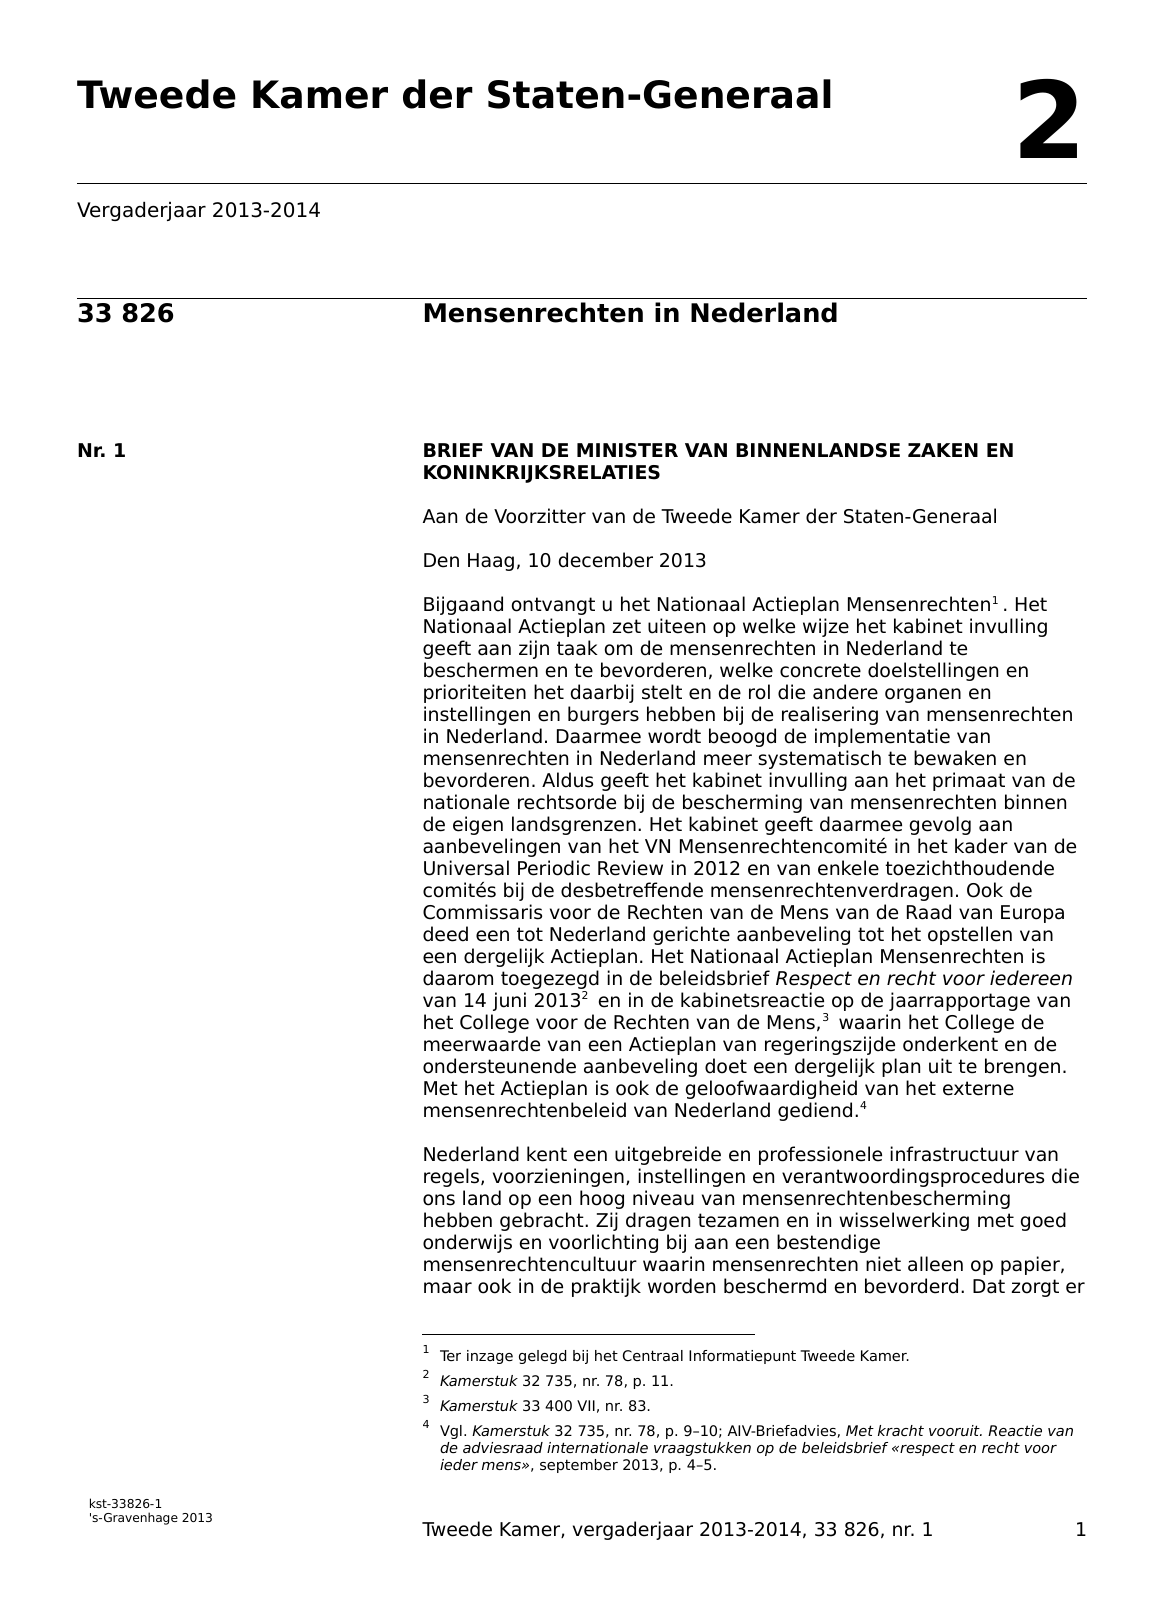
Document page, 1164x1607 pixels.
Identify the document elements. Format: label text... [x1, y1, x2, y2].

text 's-Gravenhage 2013 [88, 1511, 323, 1525]
text Vgl. Kamerstuk 32 735, nr. 78, p. 9–10; AIV-Briefadvies, Met kracht vooruit. Reactie van de adviesraad internationale vraagstukken op de beleidsbrief «respect en recht voor ieder mens», september 2013, p. 4–5. [422, 1418, 1087, 1474]
table_header 2 [886, 59, 1087, 183]
text Ter inzage gelegd bij het Centraal Informatiepunt Tweede Kamer. [422, 1343, 1087, 1366]
text Bijgaand ontvangt u het Nationaal Actieplan Mensenrechten. Het Nationaal Actieplan zet uiteen op welke wijze het kabinet invulling geeft aan zijn taak om de mensenrechten in Nederland te beschermen en te bevorderen, welke concrete doelstellingen en prioriteiten het daarbij stelt en de rol die andere organen en instellingen en burgers hebben bij de realisering van mensenrechten in Nederland. Daarmee wordt beoogd de implementatie van mensenrechten in Nederland meer systematisch te bewaken en bevorderen. Aldus geeft het kabinet invulling aan het primaat van de nationale rechtsorde bij de bescherming van mensenrechten binnen de eigen landsgrenzen. Het kabinet geeft daarmee gevolg aan aanbevelingen van het VN Mensenrechtencomité in het kader van de Universal Periodic Review in 2012 en van enkele toezichthoudende comités bij de desbetreffende mensenrechtenverdragen. Ook de Commissaris voor de Rechten van de Mens van de Raad van Europa deed een tot Nederland gerichte aanbeveling tot het opstellen van een dergelijk Actieplan. Het Nationaal Actieplan Mensenrechten is daarom toegezegd in de beleidsbrief Respect en recht voor iedereen van 14 juni 2013 en in de kabinetsreactie op de jaarrapportage van het College voor de Rechten van de Mens, waarin het College de meerwaarde van een Actieplan van regeringszijde onderkent en de ondersteunende aanbeveling doet een dergelijk plan uit te brengen. Met het Actieplan is ook de geloofwaardigheid van het externe mensenrechtenbeleid van Nederland gediend. [422, 594, 1087, 1122]
text Nederland kent een uitgebreide en professionele infrastructuur van regels, voorzieningen, instellingen en verantwoordingsprocedures die ons land op een hoog niveau van mensenrechtenbescherming hebben gebracht. Zij dragen tezamen en in wisselwerking met goed onderwijs en voorlichting bij aan een bestendige mensenrechtencultuur waarin mensenrechten niet alleen op papier, maar ook in de praktijk worden beschermd en bevorderd. Dat zorgt er [422, 1144, 1087, 1298]
subtitle 33 826 Mensenrechten in Nederland [77, 299, 1087, 329]
table_cell Vergaderjaar 2013-2014 [77, 184, 1087, 298]
text kst-33826-1 [88, 1497, 323, 1511]
subtitle Nr. 1 BRIEF VAN DE MINISTER VAN BINNENLANDSE ZAKEN EN KONINKRIJKSRELATIES [77, 440, 1087, 484]
table_header Tweede Kamer der Staten-Generaal [77, 59, 886, 183]
text Den Haag, 10 december 2013 [422, 550, 1087, 572]
text Kamerstuk 33 400 VII, nr. 83. [422, 1393, 1087, 1416]
text Aan de Voorzitter van de Tweede Kamer der Staten-Generaal [422, 506, 1087, 528]
text Kamerstuk 32 735, nr. 78, p. 11. [422, 1368, 1087, 1391]
